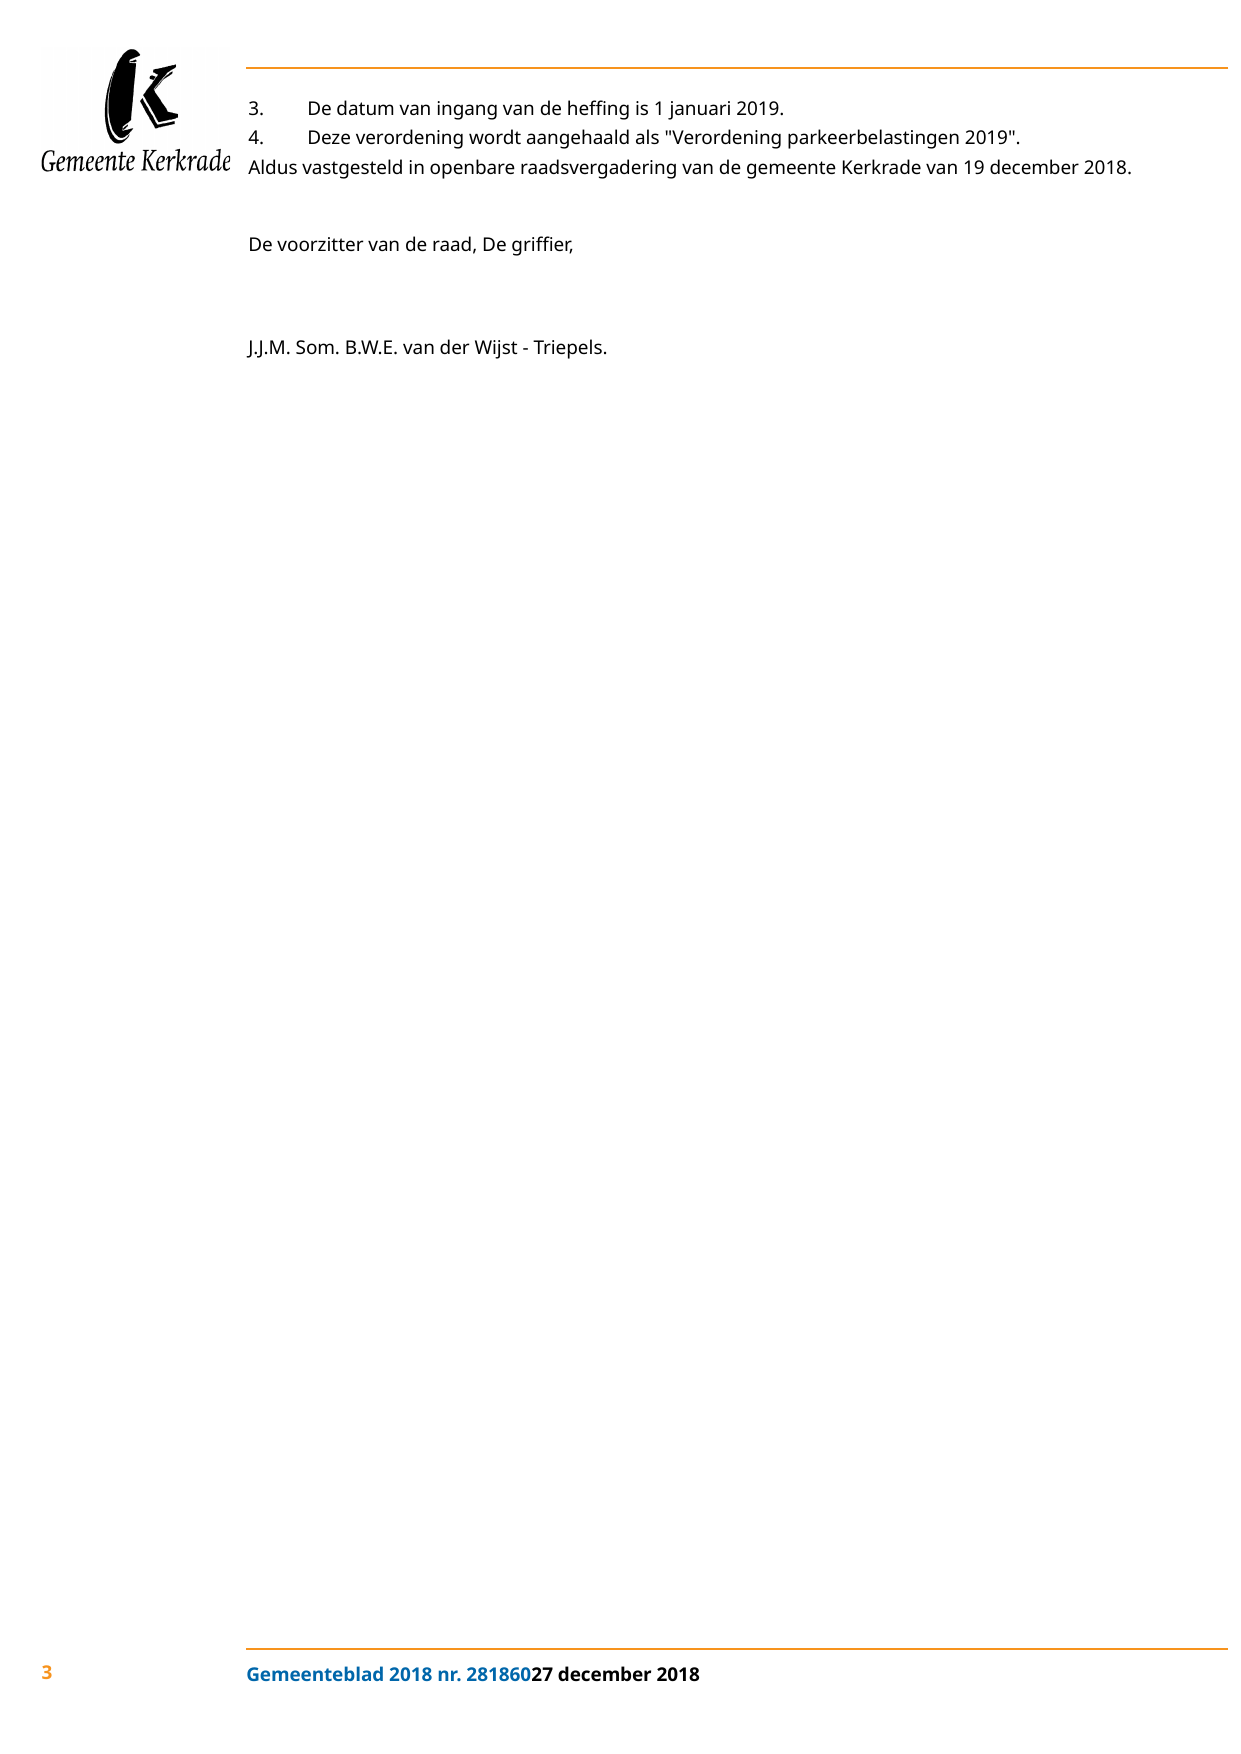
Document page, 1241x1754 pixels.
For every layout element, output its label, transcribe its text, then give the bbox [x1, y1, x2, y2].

text Aldus vastgesteld in openbare raadsvergadering van de gemeente Kerkrade van 19 december 2018. [248, 154, 1152, 180]
list Deze verordening wordt aangehaald als "Verordening parkeerbelastingen 2019". [248, 124, 1152, 150]
list De datum van ingang van de heffing is 1 januari 2019. [248, 95, 1152, 121]
text J.J.M. Som. B.W.E. van der Wijst - Triepels. [248, 334, 1152, 360]
text De voorzitter van de raad, De griffier, [248, 231, 1152, 257]
picture [41, 47, 231, 172]
